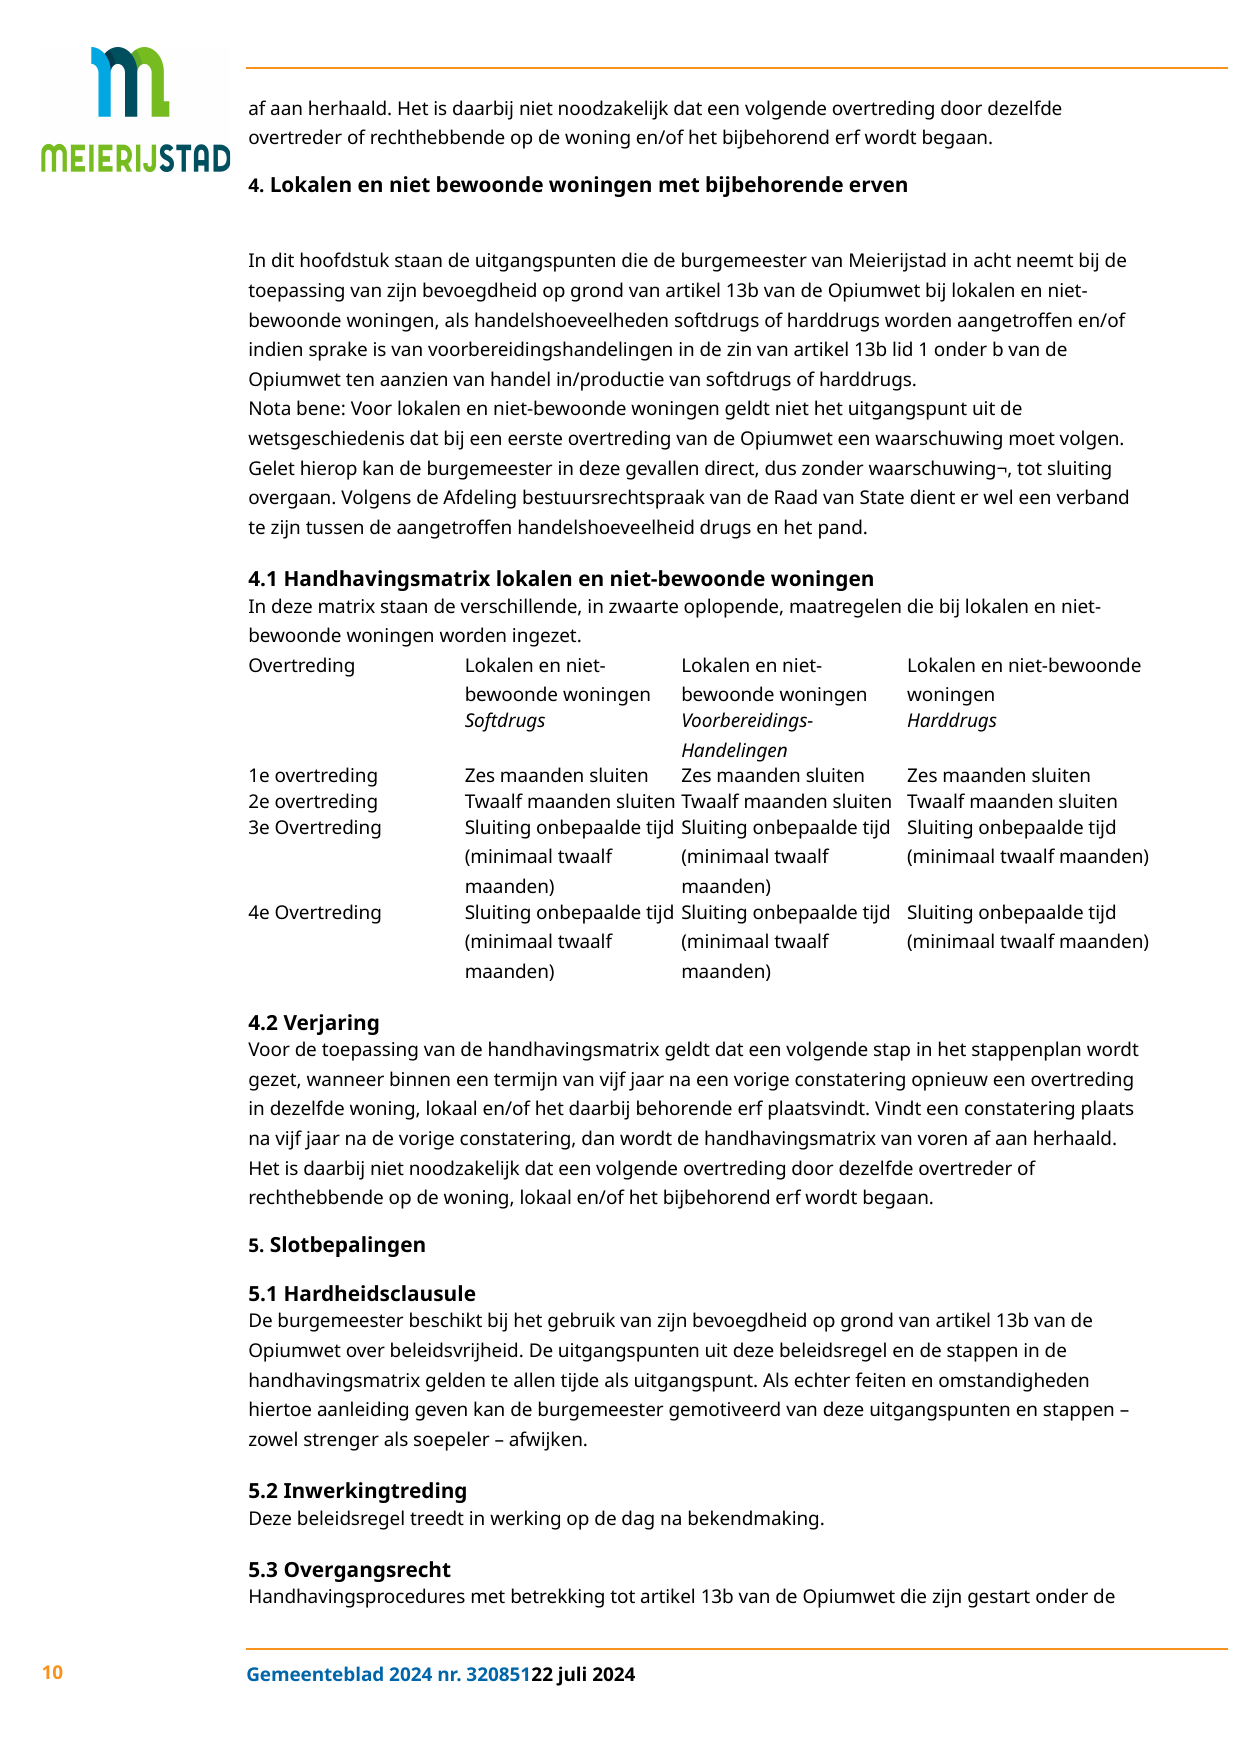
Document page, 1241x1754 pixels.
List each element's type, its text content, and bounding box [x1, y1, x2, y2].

text De burgemeester beschikt bij het gebruik van zijn bevoegdheid op grond van artikel 13b van de Opiumwet over beleidsvrijheid. De uitgangspunten uit deze beleidsregel en de stappen in de handhavingsmatrix gelden te allen tijde als uitgangspunt. Als echter feiten en omstandigheden hiertoe aanleiding geven kan de burgemeester gemotiveerd van deze uitgangspunten en stappen – zowel strenger als soepeler – afwijken. [248, 1308, 1152, 1452]
table_header Lokalen en niet-bewoonde woningen [681, 652, 907, 707]
table_cell Zes maanden sluiten [681, 763, 907, 788]
text Voor de toepassing van de handhavingsmatrix geldt dat een volgende stap in het stappenplan wordt gezet, wanneer binnen een termijn van vijf jaar na een vorige constatering opnieuw een overtreding in dezelfde woning, lokaal en/of het daarbij behorende erf plaatsvindt. Vindt een constatering plaats na vijf jaar na de vorige constatering, dan wordt de handhavingsmatrix van voren af aan herhaald. Het is daarbij niet noodzakelijk dat een volgende overtreding door dezelfde overtreder of rechthebbende op de woning, lokaal en/of het bijbehorend erf wordt begaan. [248, 1036, 1152, 1210]
text 4. Lokalen en niet bewoonde woningen met bijbehorende erven [248, 170, 1152, 198]
text 4.2 Verjaring [248, 1008, 1152, 1036]
table_cell Voorbereidings- Handelingen [681, 708, 907, 763]
table_cell Softdrugs [465, 708, 681, 763]
text In deze matrix staan de verschillende, in zwaarte oplopende, maatregelen die bij lokalen en niet-bewoonde woningen worden ingezet. [248, 593, 1152, 648]
table_cell Twaalf maanden sluiten [907, 789, 1152, 814]
table_cell 2e overtreding [248, 789, 464, 814]
text 4.1 Handhavingsmatrix lokalen en niet-bewoonde woningen [248, 564, 1152, 593]
table_cell 3e Overtreding [248, 814, 464, 899]
table_header Lokalen en niet-bewoonde woningen [907, 652, 1152, 707]
table_cell Twaalf maanden sluiten [465, 789, 681, 814]
table_cell [248, 708, 464, 763]
table_header Overtreding [248, 652, 464, 707]
text 5.2 Inwerkingtreding [248, 1476, 1152, 1505]
table_cell Sluiting onbepaalde tijd (minimaal twaalf maanden) [465, 899, 681, 984]
table_cell Zes maanden sluiten [907, 763, 1152, 788]
table_cell Harddrugs [907, 708, 1152, 763]
table_cell Sluiting onbepaalde tijd (minimaal twaalf maanden) [681, 814, 907, 899]
text 5.1 Hardheidsclausule [248, 1279, 1152, 1308]
text In dit hoofdstuk staan de uitgangspunten die de burgemeester van Meierijstad in acht neemt bij de toepassing van zijn bevoegdheid op grond van artikel 13b van de Opiumwet bij lokalen en niet-bewoonde woningen, als handelshoeveelheden softdrugs of harddrugs worden aangetroffen en/of indien sprake is van voorbereidingshandelingen in de zin van artikel 13b lid 1 onder b van de Opiumwet ten aanzien van handel in/productie van softdrugs of harddrugs. [248, 248, 1152, 392]
table_cell Sluiting onbepaalde tijd (minimaal twaalf maanden) [907, 814, 1152, 899]
text af aan herhaald. Het is daarbij niet noodzakelijk dat een volgende overtreding door dezelfde overtreder of rechthebbende op de woning en/of het bijbehorend erf wordt begaan. [248, 95, 1152, 150]
table_cell 4e Overtreding [248, 899, 464, 984]
table_header Lokalen en niet-bewoonde woningen [465, 652, 681, 707]
text Deze beleidsregel treedt in werking op de dag na bekendmaking. [248, 1505, 1152, 1531]
text 5. Slotbepalingen [248, 1230, 1152, 1258]
text 5.3 Overgangsrecht [248, 1555, 1152, 1584]
text Nota bene: Voor lokalen en niet-bewoonde woningen geldt niet het uitgangspunt uit de wetsgeschiedenis dat bij een eerste overtreding van de Opiumwet een waarschuwing moet volgen. Gelet hierop kan de burgemeester in deze gevallen direct, dus zonder waarschuwing¬, tot sluiting overgaan. Volgens de Afdeling bestuursrechtspraak van de Raad van State dient er wel een verband te zijn tussen de aangetroffen handelshoeveelheid drugs en het pand. [248, 396, 1152, 540]
table_cell Sluiting onbepaalde tijd (minimaal twaalf maanden) [681, 899, 907, 984]
table_cell Twaalf maanden sluiten [681, 789, 907, 814]
text Handhavingsprocedures met betrekking tot artikel 13b van de Opiumwet die zijn gestart onder de [248, 1584, 1152, 1609]
picture [41, 47, 231, 172]
table_cell Zes maanden sluiten [465, 763, 681, 788]
table_cell 1e overtreding [248, 763, 464, 788]
table_cell Sluiting onbepaalde tijd (minimaal twaalf maanden) [907, 899, 1152, 984]
table_cell Sluiting onbepaalde tijd (minimaal twaalf maanden) [465, 814, 681, 899]
